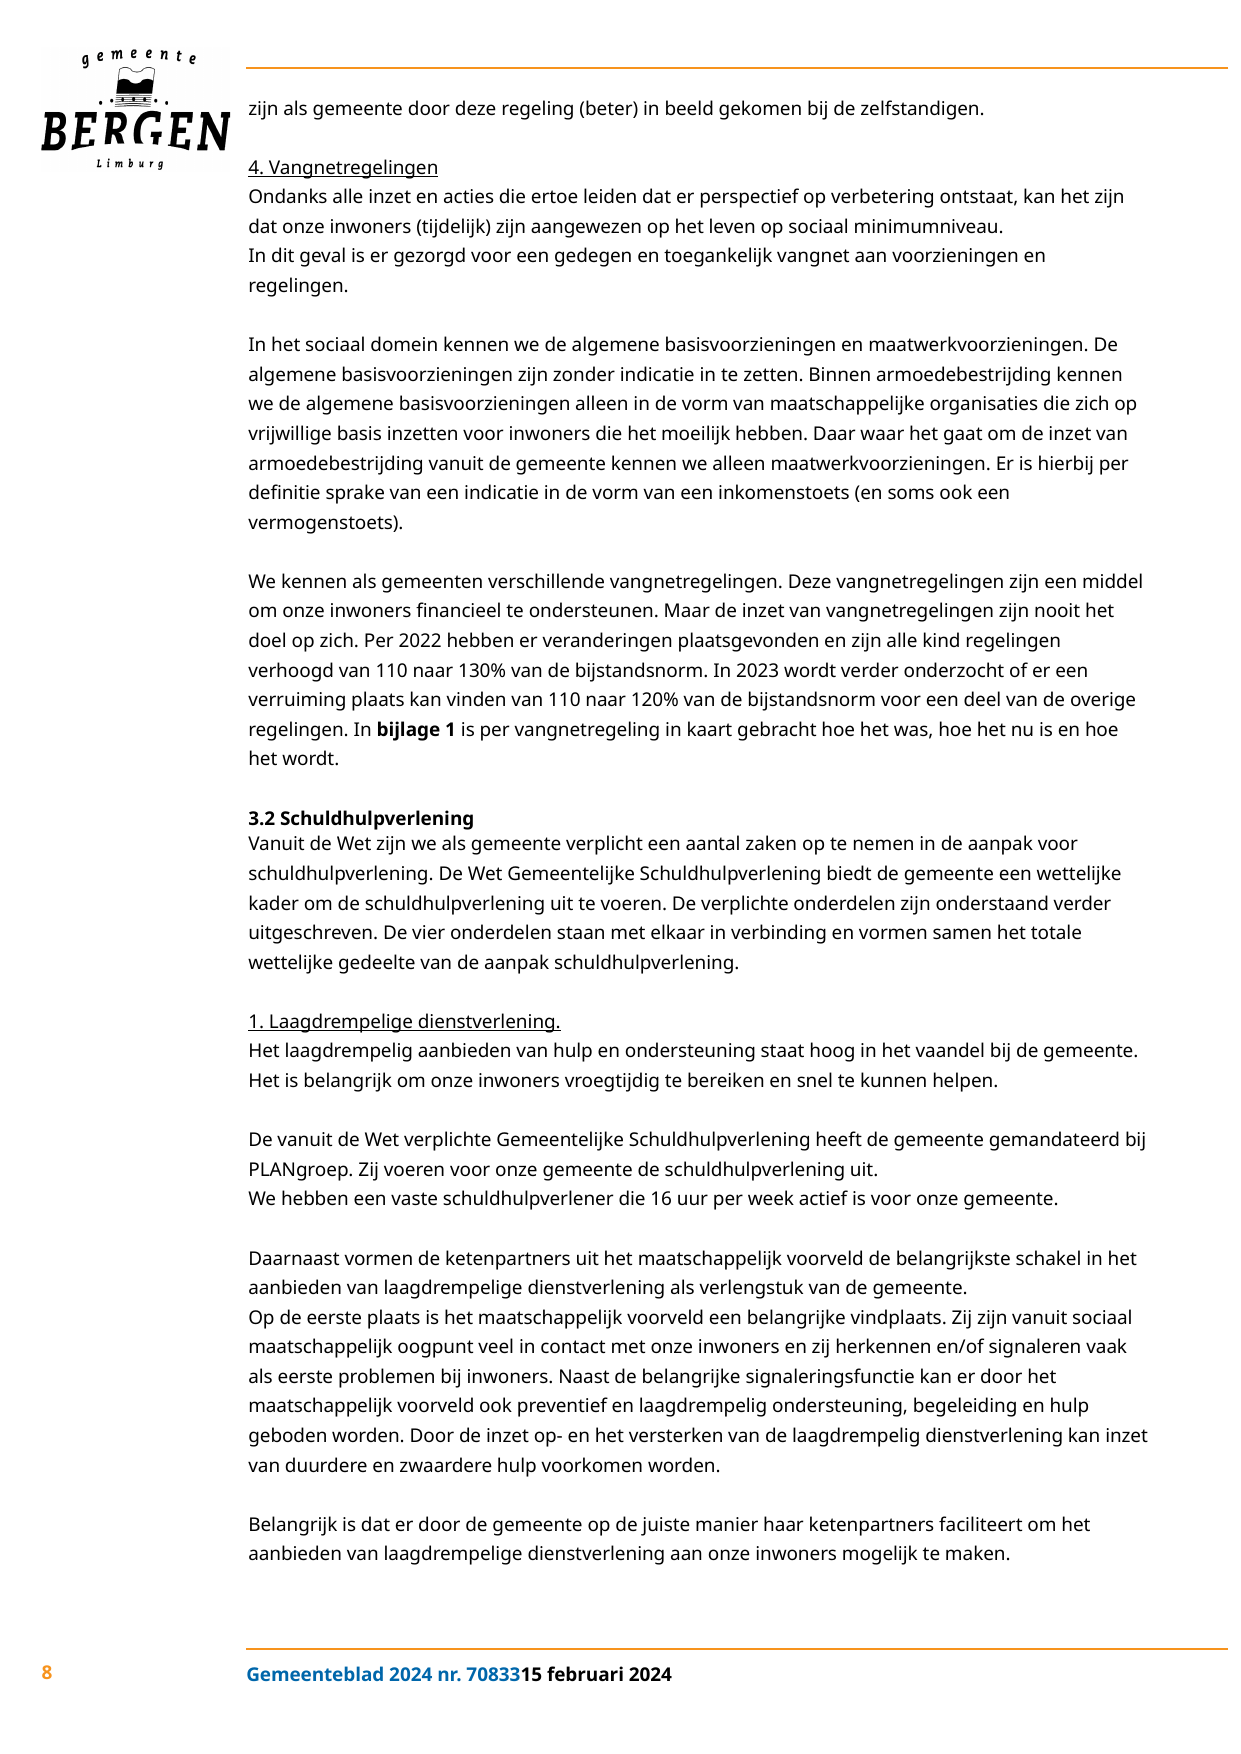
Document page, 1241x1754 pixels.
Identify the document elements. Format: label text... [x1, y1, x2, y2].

text 1. Laagdrempelige dienstverlening. [248, 1008, 1152, 1034]
text Belangrijk is dat er door de gemeente op de juiste manier haar ketenpartners faciliteert om het aanbieden van laagdrempelige dienstverlening aan onze inwoners mogelijk te maken. [248, 1511, 1152, 1566]
text In dit geval is er gezorgd voor een gedegen en toegankelijk vangnet aan voorzieningen en regelingen. [248, 243, 1152, 298]
text We kennen als gemeenten verschillende vangnetregelingen. Deze vangnetregelingen zijn een middel om onze inwoners financieel te ondersteunen. Maar de inzet van vangnetregelingen zijn nooit het doel op zich. Per 2022 hebben er veranderingen plaatsgevonden en zijn alle kind regelingen verhoogd van 110 naar 130% van de bijstandsnorm. In 2023 wordt verder onderzocht of er een verruiming plaats kan vinden van 110 naar 120% van de bijstandsnorm voor een deel van de overige regelingen. In bijlage 1 is per vangnetregeling in kaart gebracht hoe het was, hoe het nu is en hoe het wordt. [248, 568, 1152, 771]
text Het laagdrempelig aanbieden van hulp en ondersteuning staat hoog in het vaandel bij de gemeente. Het is belangrijk om onze inwoners vroegtijdig te bereiken en snel te kunnen helpen. [248, 1038, 1152, 1093]
text We hebben een vaste schuldhulpverlener die 16 uur per week actief is voor onze gemeente. [248, 1186, 1152, 1211]
text In het sociaal domein kennen we de algemene basisvoorzieningen en maatwerkvoorzieningen. De algemene basisvoorzieningen zijn zonder indicatie in te zetten. Binnen armoedebestrijding kennen we de algemene basisvoorzieningen alleen in de vorm van maatschappelijke organisaties die zich op vrijwillige basis inzetten voor inwoners die het moeilijk hebben. Daar waar het gaat om de inzet van armoedebestrijding vanuit de gemeente kennen we alleen maatwerkvoorzieningen. Er is hierbij per definitie sprake van een indicatie in de vorm van een inkomenstoets (en soms ook een vermogenstoets). [248, 331, 1152, 535]
text Ondanks alle inzet en acties die ertoe leiden dat er perspectief op verbetering ontstaat, kan het zijn dat onze inwoners (tijdelijk) zijn aangewezen op het leven op sociaal minimumniveau. [248, 183, 1152, 239]
text Vanuit de Wet zijn we als gemeente verplicht een aantal zaken op te nemen in de aanpak voor schuldhulpverlening. De Wet Gemeentelijke Schuldhulpverlening biedt de gemeente een wettelijke kader om de schuldhulpverlening uit te voeren. De verplichte onderdelen zijn onderstaand verder uitgeschreven. De vier onderdelen staan met elkaar in verbinding en vormen samen het totale wettelijke gedeelte van de aanpak schuldhulpverlening. [248, 831, 1152, 974]
text 4. Vangnetregelingen [248, 154, 1152, 180]
text Daarnaast vormen de ketenpartners uit het maatschappelijk voorveld de belangrijkste schakel in het aanbieden van laagdrempelige dienstverlening als verlengstuk van de gemeente. [248, 1245, 1152, 1300]
text 3.2 Schuldhulpverlening [248, 805, 1152, 831]
text zijn als gemeente door deze regeling (beter) in beeld gekomen bij de zelfstandigen. [248, 95, 1152, 121]
picture [41, 47, 231, 172]
text Op de eerste plaats is het maatschappelijk voorveld een belangrijke vindplaats. Zij zijn vanuit sociaal maatschappelijk oogpunt veel in contact met onze inwoners en zij herkennen en/of signaleren vaak als eerste problemen bij inwoners. Naast de belangrijke signaleringsfunctie kan er door het maatschappelijk voorveld ook preventief en laagdrempelig ondersteuning, begeleiding en hulp geboden worden. Door de inzet op- en het versterken van de laagdrempelig dienstverlening kan inzet van duurdere en zwaardere hulp voorkomen worden. [248, 1304, 1152, 1477]
text De vanuit de Wet verplichte Gemeentelijke Schuldhulpverlening heeft de gemeente gemandateerd bij PLANgroep. Zij voeren voor onze gemeente de schuldhulpverlening uit. [248, 1126, 1152, 1182]
